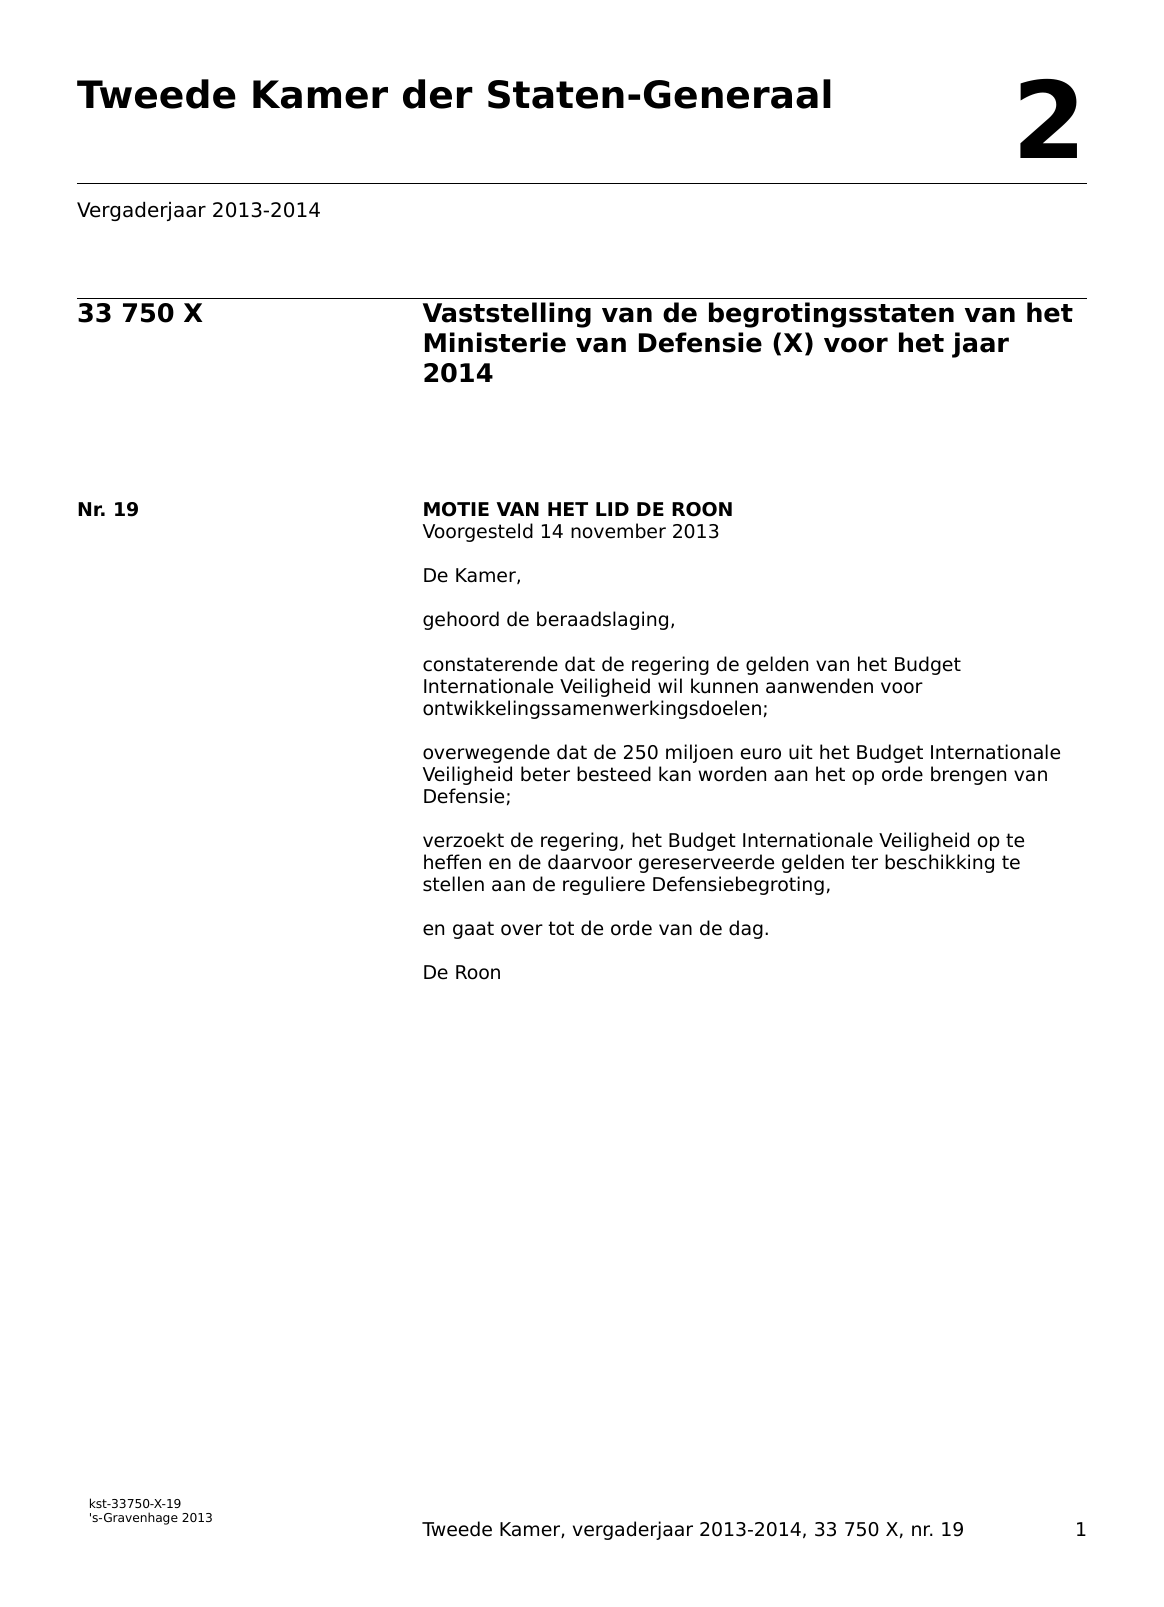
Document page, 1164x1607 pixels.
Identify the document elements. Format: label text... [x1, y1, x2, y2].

text en gaat over tot de orde van de dag. [422, 918, 1087, 940]
subtitle Nr. 19 MOTIE VAN HET LID DE ROON [77, 499, 1087, 521]
text De Kamer, [422, 565, 1087, 587]
text De Roon [422, 962, 1087, 984]
subtitle 33 750 X Vaststelling van de begrotingsstaten van het Ministerie van Defensie (X) voor het jaar 2014 [77, 299, 1087, 388]
table_cell Vergaderjaar 2013-2014 [77, 184, 1087, 298]
text verzoekt de regering, het Budget Internationale Veiligheid op te heffen en de daarvoor gereserveerde gelden ter beschikking te stellen aan de reguliere Defensiebegroting, [422, 830, 1087, 896]
table_header Tweede Kamer der Staten-Generaal [77, 59, 886, 183]
text gehoord de beraadslaging, [422, 609, 1087, 631]
text kst-33750-X-19 [88, 1497, 323, 1511]
table_header 2 [886, 59, 1087, 183]
text overwegende dat de 250 miljoen euro uit het Budget Internationale Veiligheid beter besteed kan worden aan het op orde brengen van Defensie; [422, 742, 1087, 808]
text Voorgesteld 14 november 2013 [422, 521, 1087, 543]
text 's-Gravenhage 2013 [88, 1511, 323, 1525]
text constaterende dat de regering de gelden van het Budget Internationale Veiligheid wil kunnen aanwenden voor ontwikkelingssamenwerkingsdoelen; [422, 653, 1087, 719]
